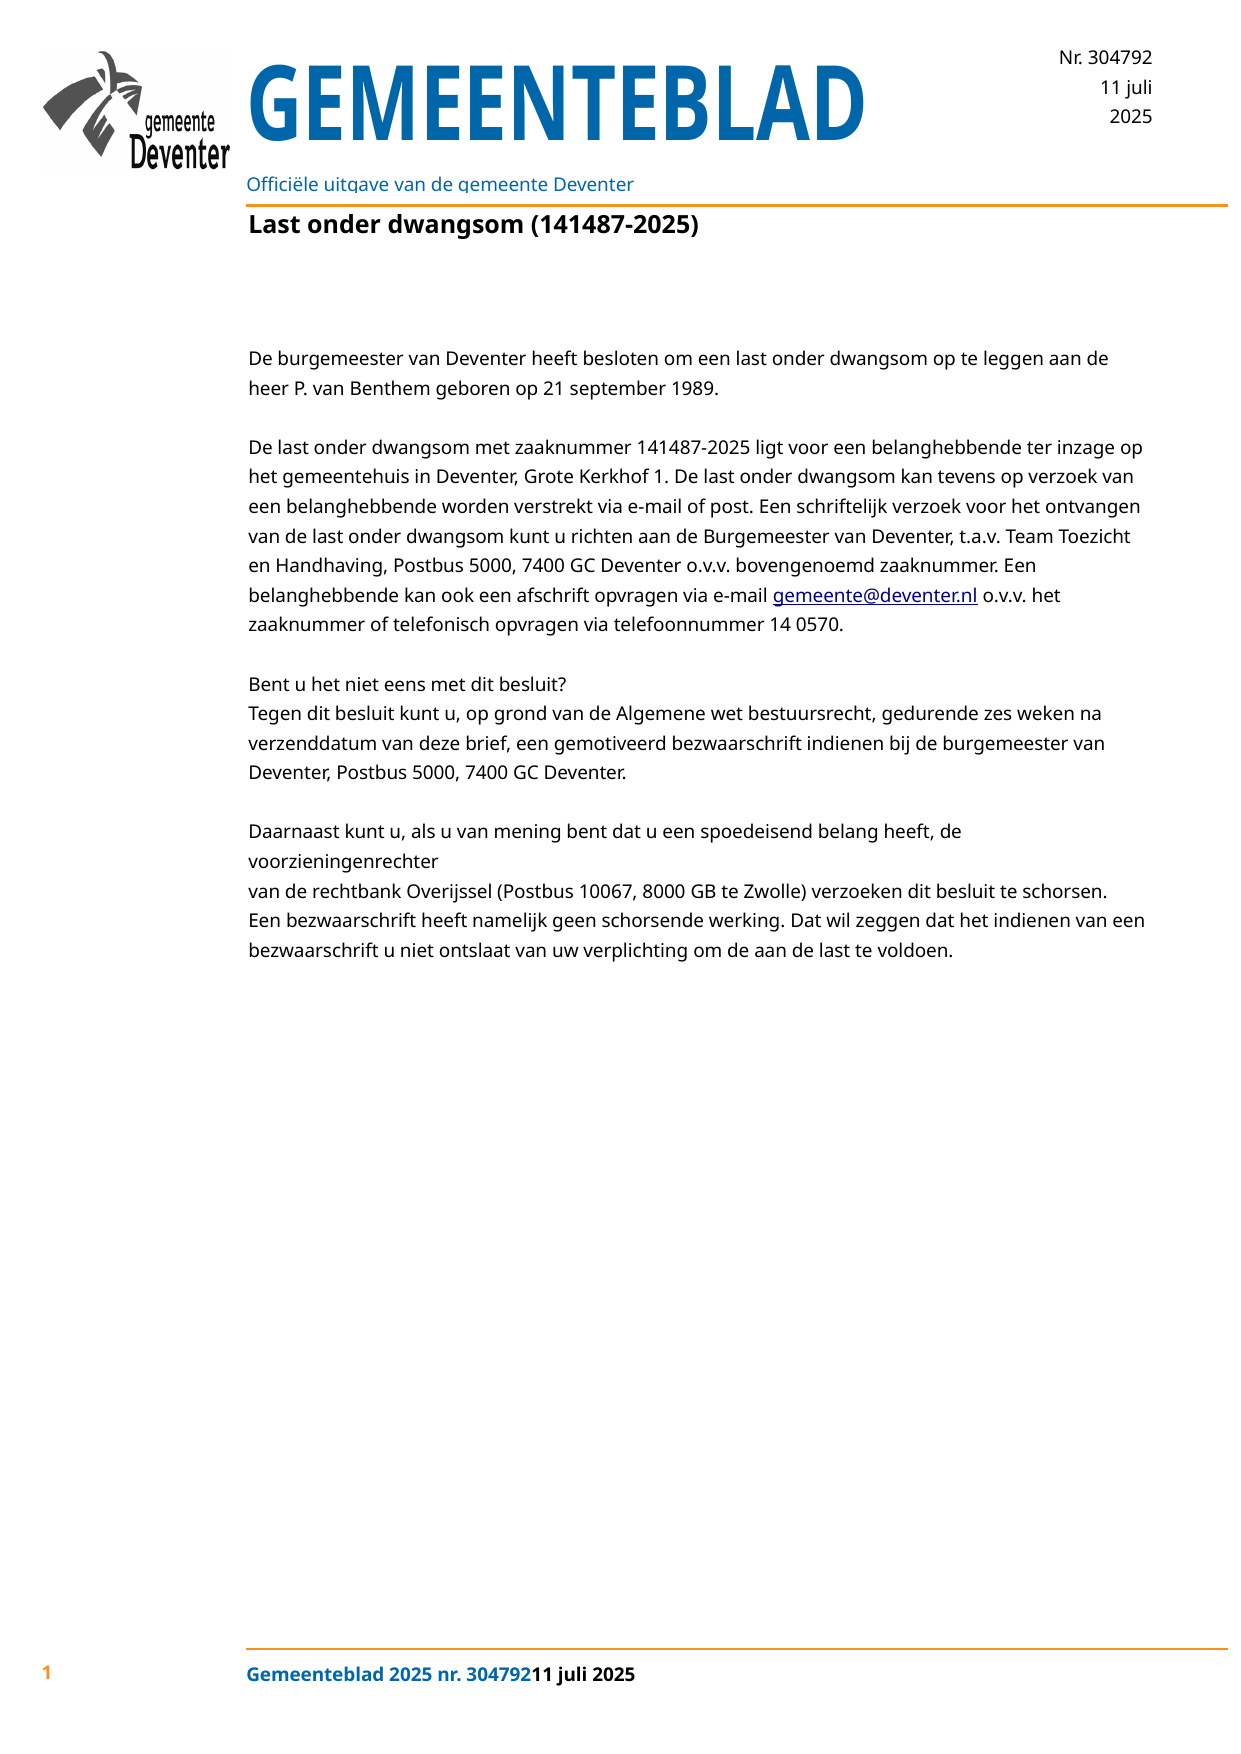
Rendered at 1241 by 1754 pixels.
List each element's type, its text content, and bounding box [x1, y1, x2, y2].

text van de rechtbank Overijssel (Postbus 10067, 8000 GB te Zwolle) verzoeken dit besluit te schorsen. [248, 878, 1152, 903]
picture [41, 47, 231, 172]
text De last onder dwangsom met zaaknummer 141487-2025 ligt voor een belanghebbende ter inzage op het gemeentehuis in Deventer, Grote Kerkhof 1. De last onder dwangsom kan tevens op verzoek van een belanghebbende worden verstrekt via e-mail of post. Een schriftelijk verzoek voor het ontvangen van de last onder dwangsom kunt u richten aan de Burgemeester van Deventer, t.a.v. Team Toezicht en Handhaving, Postbus 5000, 7400 GC Deventer o.v.v. bovengenoemd zaaknummer. Een belanghebbende kan ook een afschrift opvragen via e-mail gemeente@deventer.nl o.v.v. het zaaknummer of telefonisch opvragen via telefoonnummer 14 0570. [248, 434, 1152, 637]
text Bent u het niet eens met dit besluit? [248, 671, 1152, 696]
text De burgemeester van Deventer heeft besloten om een last onder dwangsom op te leggen aan de heer P. van Benthem geboren op 21 september 1989. [248, 345, 1152, 401]
text bezwaarschrift u niet ontslaat van uw verplichting om de aan de last te voldoen. [248, 937, 1152, 963]
text Daarnaast kunt u, als u van mening bent dat u een spoedeisend belang heeft, de voorzieningenrechter [248, 819, 1152, 874]
text Deventer, Postbus 5000, 7400 GC Deventer. [248, 759, 1152, 785]
text verzenddatum van deze brief, een gemotiveerd bezwaarschrift indienen bij de burgemeester van [248, 730, 1152, 756]
text Een bezwaarschrift heeft namelijk geen schorsende werking. Dat wil zeggen dat het indienen van een [248, 907, 1152, 933]
text Tegen dit besluit kunt u, op grond van de Algemene wet bestuursrecht, gedurende zes weken na [248, 700, 1152, 726]
text Last onder dwangsom (141487-2025) [248, 207, 1152, 241]
